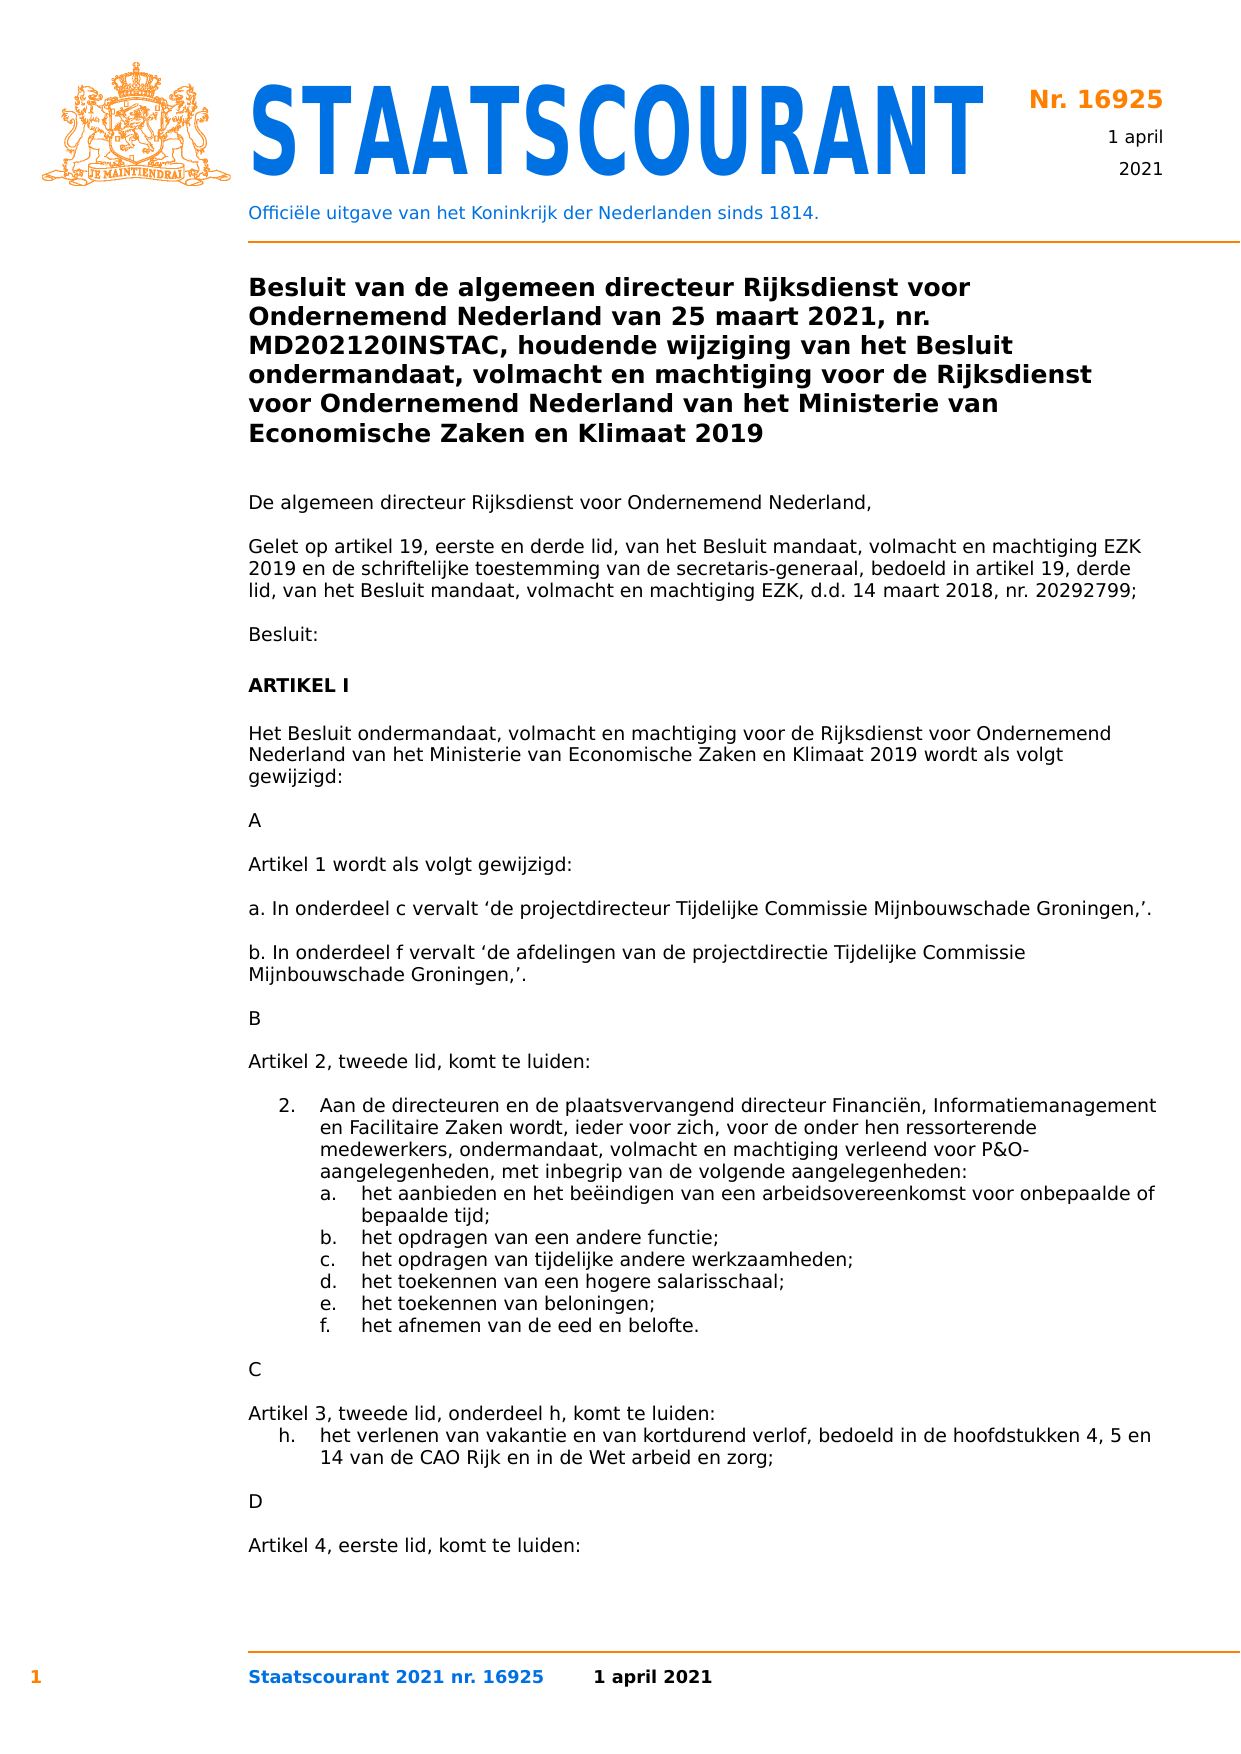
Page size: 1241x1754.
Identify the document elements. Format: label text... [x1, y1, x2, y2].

text a. het aanbieden en het beëindigen van een arbeidsovereenkomst voor onbepaalde of bepaalde tijd; [319, 1183, 1163, 1227]
table_cell 1 april [998, 121, 1240, 153]
text C [248, 1359, 1163, 1381]
table_header Nr. 16925 [998, 62, 1240, 121]
text c. het opdragen van tijdelijke andere werkzaamheden; [319, 1249, 1163, 1271]
text De algemeen directeur Rijksdienst voor Ondernemend Nederland, [248, 492, 1163, 514]
text Artikel 2, tweede lid, komt te luiden: [248, 1051, 1163, 1073]
text h. het verlenen van vakantie en van kortdurend verlof, bedoeld in de hoofdstukken 4, 5 en 14 van de CAO Rijk en in de Wet arbeid en zorg; [278, 1425, 1163, 1469]
text d. het toekennen van een hogere salarisschaal; [319, 1271, 1163, 1293]
text B [248, 1008, 1163, 1029]
table_cell 2021 [998, 153, 1240, 203]
text Gelet op artikel 19, eerste en derde lid, van het Besluit mandaat, volmacht en machtiging EZK 2019 en de schriftelijke toestemming van de secretaris-generaal, bedoeld in artikel 19, derde lid, van het Besluit mandaat, volmacht en machtiging EZK, d.d. 14 maart 2018, nr. 20292799; [248, 536, 1163, 602]
text a. In onderdeel c vervalt ‘de projectdirecteur Tijdelijke Commissie Mijnbouwschade Groningen,’. [248, 898, 1163, 920]
table_header [25, 62, 248, 241]
table_cell Officiële uitgave van het Koninkrijk der Nederlanden sinds 1814. [248, 203, 1240, 241]
text Artikel 1 wordt als volgt gewijzigd: [248, 854, 1163, 876]
text Artikel 3, tweede lid, onderdeel h, komt te luiden: [248, 1403, 1163, 1425]
text b. het opdragen van een andere functie; [319, 1227, 1163, 1249]
text e. het toekennen van beloningen; [319, 1293, 1163, 1315]
text f. het afnemen van de eed en belofte. [319, 1315, 1163, 1337]
subtitle Besluit van de algemeen directeur Rijksdienst voor Ondernemend Nederland van 25 maart 2021, nr. MD202120INSTAC, houdende wijziging van het Besluit ondermandaat, volmacht en machtiging voor de Rijksdienst voor Ondernemend Nederland van het Ministerie van Economische Zaken en Klimaat 2019 [248, 273, 1163, 448]
text b. In onderdeel f vervalt ‘de afdelingen van de projectdirectie Tijdelijke Commissie Mijnbouwschade Groningen,’. [248, 942, 1163, 986]
table_header STAATSCOURANT [248, 62, 998, 203]
text D [248, 1491, 1163, 1513]
text A [248, 810, 1163, 832]
text Artikel 4, eerste lid, komt te luiden: [248, 1534, 1163, 1556]
text 2. Aan de directeuren en de plaatsvervangend directeur Financiën, Informatiemanagement en Facilitaire Zaken wordt, ieder voor zich, voor de onder hen ressorterende medewerkers, ondermandaat, volmacht en machtiging verleend voor P&O-aangelegenheden, met inbegrip van de volgende aangelegenheden: [278, 1095, 1163, 1183]
subtitle ARTIKEL I [248, 675, 1163, 697]
text Besluit: [248, 623, 1163, 645]
text Het Besluit ondermandaat, volmacht en machtiging voor de Rijksdienst voor Ondernemend Nederland van het Ministerie van Economische Zaken en Klimaat 2019 wordt als volgt gewijzigd: [248, 722, 1163, 788]
picture [41, 62, 231, 186]
